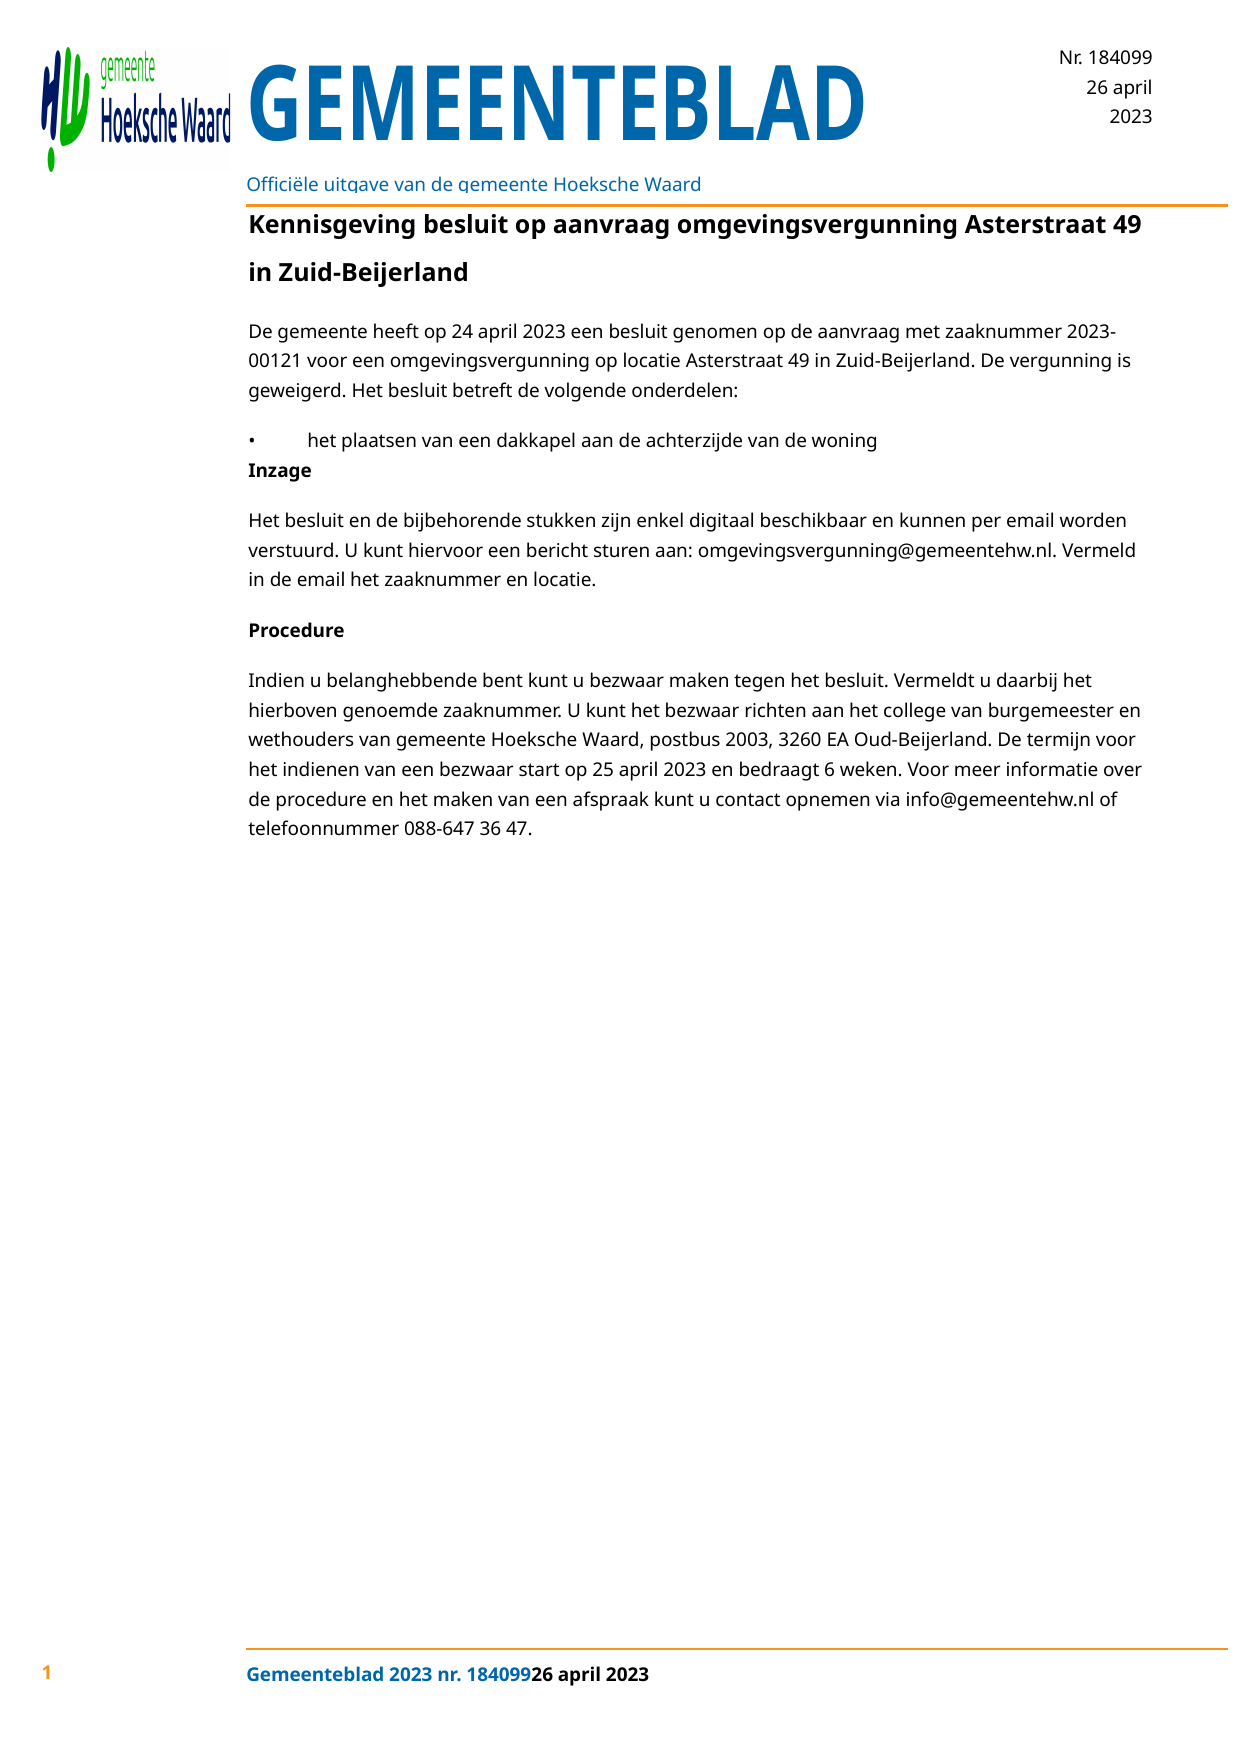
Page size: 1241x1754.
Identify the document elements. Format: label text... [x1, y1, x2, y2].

text Kennisgeving besluit op aanvraag omgevingsvergunning Asterstraat 49 in Zuid-Beijerland [248, 207, 1152, 288]
list het plaatsen van een dakkapel aan de achterzijde van de woning [248, 427, 1152, 453]
text Inzage [248, 457, 1152, 483]
text De gemeente heeft op 24 april 2023 een besluit genomen op de aanvraag met zaaknummer 2023-00121 voor een omgevingsvergunning op locatie Asterstraat 49 in Zuid-Beijerland. De vergunning is geweigerd. Het besluit betreft de volgende onderdelen: [248, 318, 1152, 403]
picture [41, 47, 231, 172]
text Indien u belanghebbende bent kunt u bezwaar maken tegen het besluit. Vermeldt u daarbij het hierboven genoemde zaaknummer. U kunt het bezwaar richten aan het college van burgemeester en wethouders van gemeente Hoeksche Waard, postbus 2003, 3260 EA Oud-Beijerland. De termijn voor het indienen van een bezwaar start op 25 april 2023 en bedraagt 6 weken. Voor meer informatie over de procedure en het maken van een afspraak kunt u contact opnemen via info@gemeentehw.nl of telefoonnummer 088-647 36 47. [248, 667, 1152, 841]
text Het besluit en de bijbehorende stukken zijn enkel digitaal beschikbaar en kunnen per email worden verstuurd. U kunt hiervoor een bericht sturen aan: omgevingsvergunning@gemeentehw.nl. Vermeld in de email het zaaknummer en locatie. [248, 507, 1152, 592]
text Procedure [248, 617, 1152, 643]
